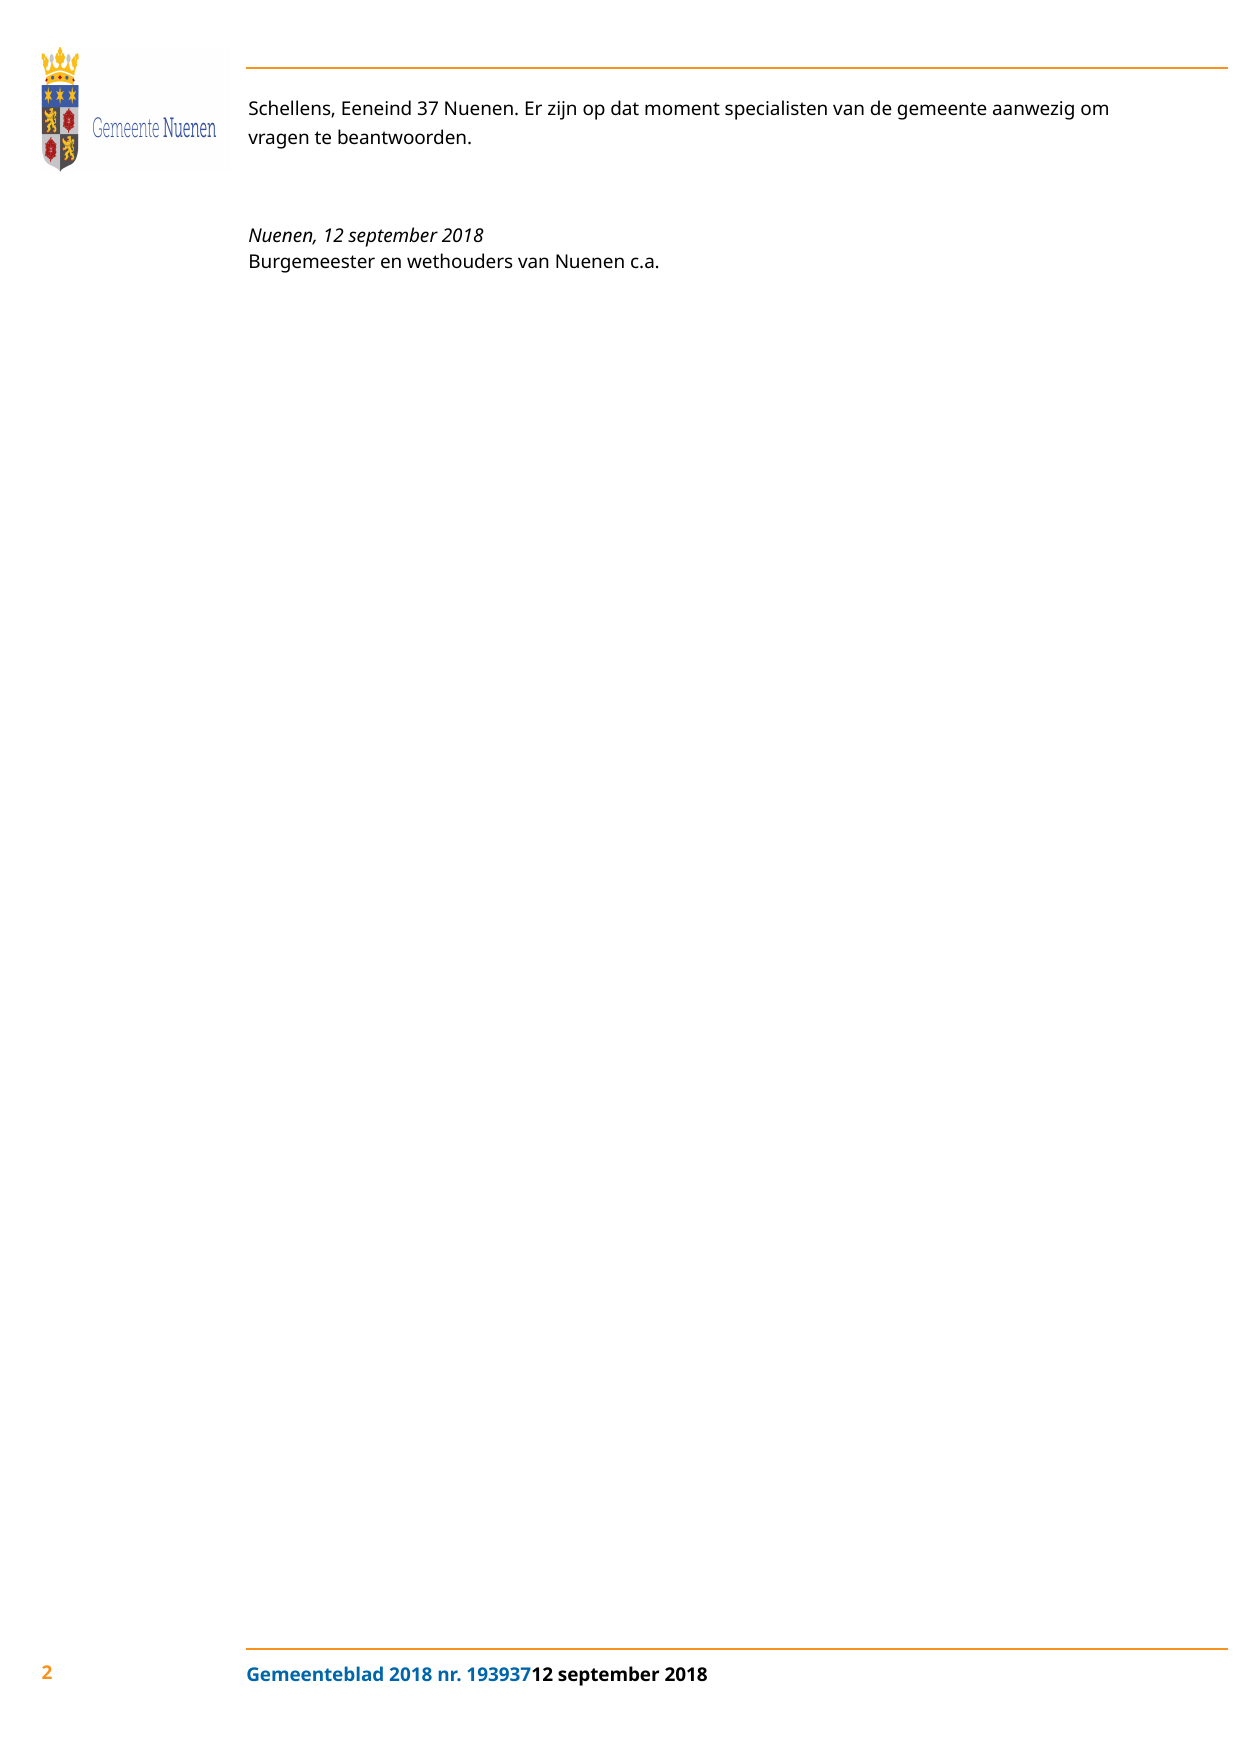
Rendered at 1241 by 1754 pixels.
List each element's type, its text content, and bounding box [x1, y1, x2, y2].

text Schellens, Eeneind 37 Nuenen. Er zijn op dat moment specialisten van de gemeente aanwezig om vragen te beantwoorden. [248, 95, 1152, 150]
text Burgemeester en wethouders van Nuenen c.a. [248, 248, 1152, 274]
picture [41, 47, 231, 172]
text Nuenen, 12 september 2018 [248, 223, 1152, 248]
